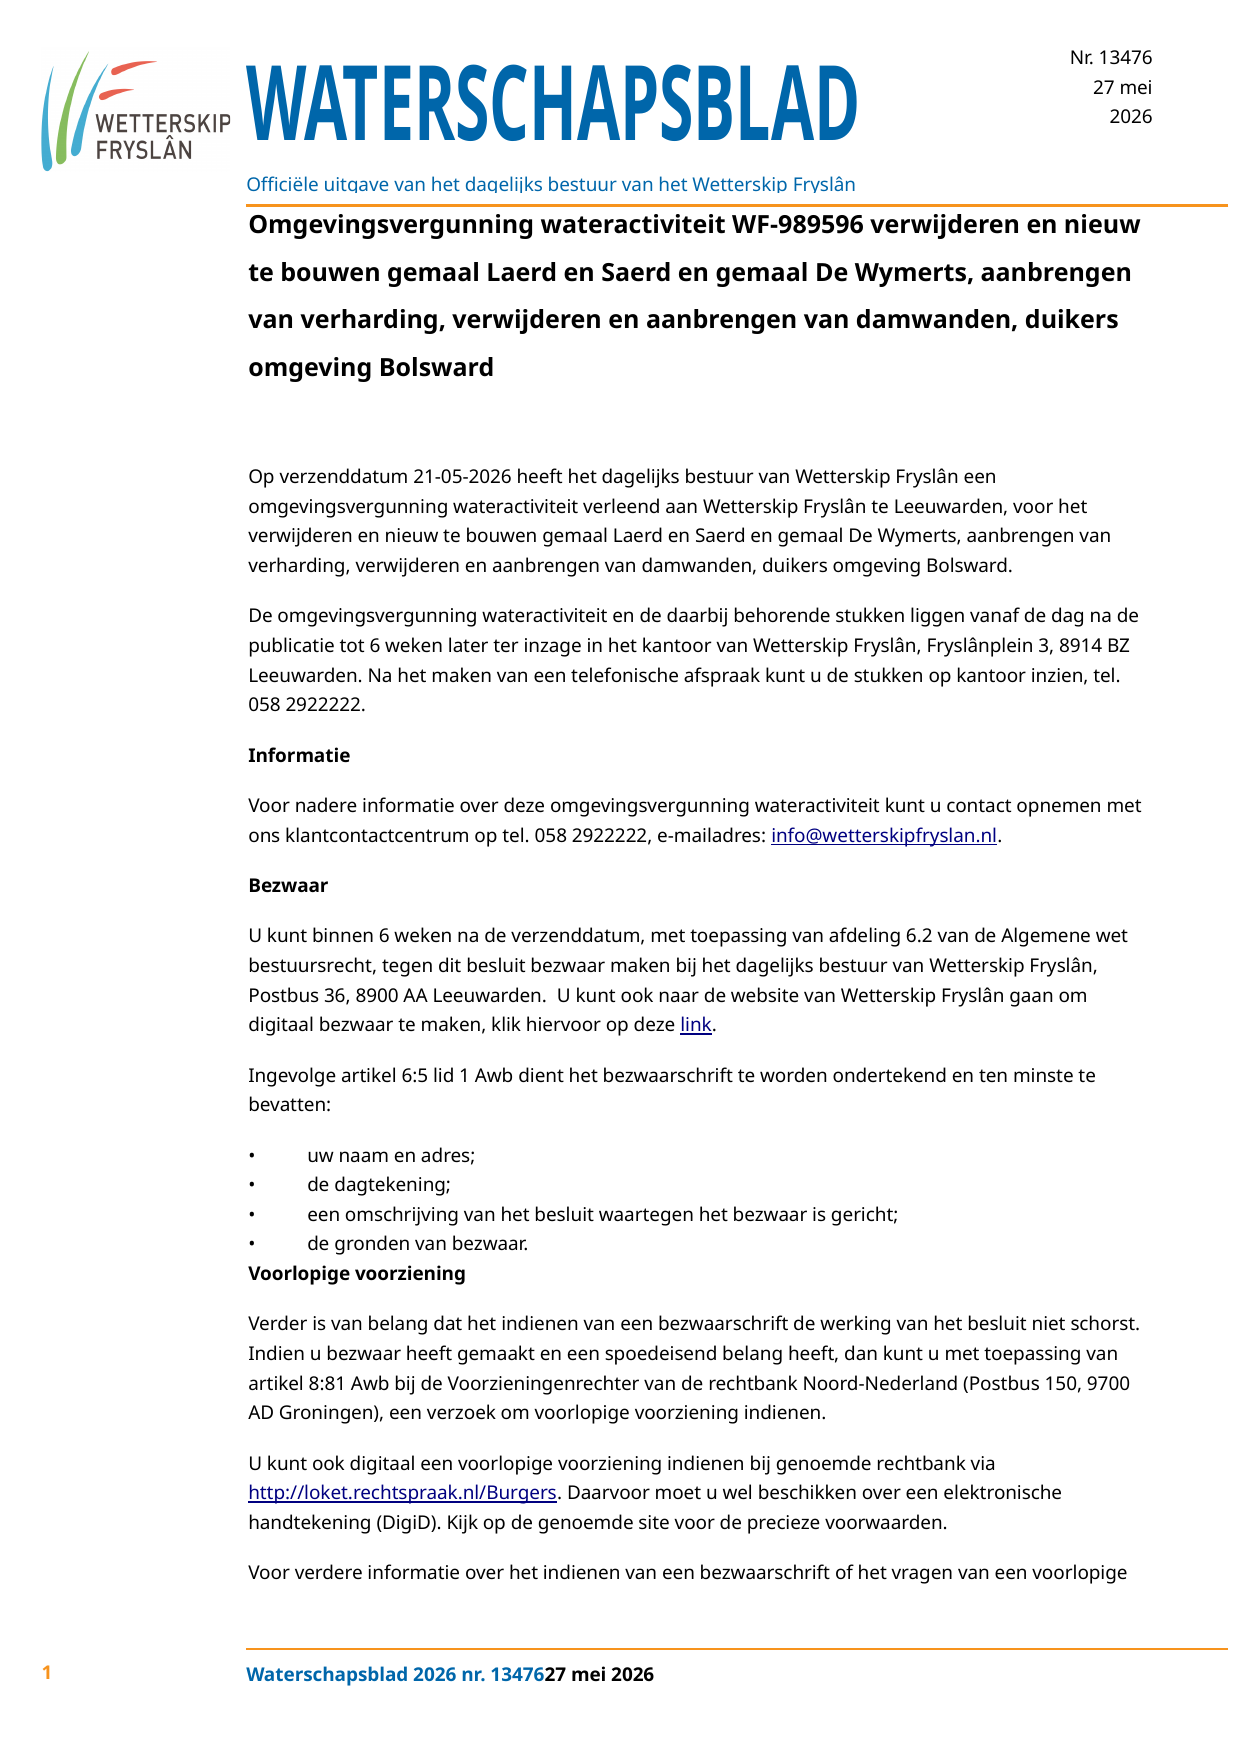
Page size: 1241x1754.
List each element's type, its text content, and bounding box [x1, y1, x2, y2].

text De omgevingsvergunning wateractiviteit en de daarbij behorende stukken liggen vanaf de dag na de publicatie tot 6 weken later ter inzage in het kantoor van Wetterskip Fryslân, Fryslânplein 3, 8914 BZ Leeuwarden. Na het maken van een telefonische afspraak kunt u de stukken op kantoor inzien, tel. 058 2922222. [248, 603, 1152, 717]
list de gronden van bezwaar. [248, 1231, 1152, 1256]
text Verder is van belang dat het indienen van een bezwaarschrift de werking van het besluit niet schorst. Indien u bezwaar heeft gemaakt en een spoedeisend belang heeft, dan kunt u met toepassing van artikel 8:81 Awb bij de Voorzieningenrechter van de rechtbank Noord-Nederland (Postbus 150, 9700 AD Groningen), een verzoek om voorlopige voorziening indienen. [248, 1311, 1152, 1425]
text Ingevolge artikel 6:5 lid 1 Awb dient het bezwaarschrift te worden ondertekend en ten minste te bevatten: [248, 1062, 1152, 1117]
text U kunt binnen 6 weken na de verzenddatum, met toepassing van afdeling 6.2 van de Algemene wet bestuursrecht, tegen dit besluit bezwaar maken bij het dagelijks bestuur van Wetterskip Fryslân, Postbus 36, 8900 AA Leeuwarden. U kunt ook naar de website van Wetterskip Fryslân gaan om digitaal bezwaar te maken, klik hiervoor op deze link. [248, 923, 1152, 1037]
list uw naam en adres; [248, 1142, 1152, 1168]
text Voor verdere informatie over het indienen van een bezwaarschrift of het vragen van een voorlopige [248, 1559, 1152, 1585]
list een omschrijving van het besluit waartegen het bezwaar is gericht; [248, 1201, 1152, 1227]
text Bezwaar [248, 872, 1152, 898]
text Omgevingsvergunning wateractiviteit WF-989596 verwijderen en nieuw te bouwen gemaal Laerd en Saerd en gemaal De Wymerts, aanbrengen van verharding, verwijderen en aanbrengen van damwanden, duikers omgeving Bolsward [248, 207, 1152, 384]
text Voor nadere informatie over deze omgevingsvergunning wateractiviteit kunt u contact opnemen met ons klantcontactcentrum op tel. 058 2922222, e-mailadres: info@wetterskipfryslan.nl. [248, 792, 1152, 848]
text Informatie [248, 742, 1152, 768]
text Op verzenddatum 21-05-2026 heeft het dagelijks bestuur van Wetterskip Fryslân een omgevingsvergunning wateractiviteit verleend aan Wetterskip Fryslân te Leeuwarden, voor het verwijderen en nieuw te bouwen gemaal Laerd en Saerd en gemaal De Wymerts, aanbrengen van verharding, verwijderen en aanbrengen van damwanden, duikers omgeving Bolsward. [248, 463, 1152, 578]
text U kunt ook digitaal een voorlopige voorziening indienen bij genoemde rechtbank via http://loket.rechtspraak.nl/Burgers. Daarvoor moet u wel beschikken over een elektronische handtekening (DigiD). Kijk op de genoemde site voor de precieze voorwaarden. [248, 1450, 1152, 1535]
text Voorlopige voorziening [248, 1260, 1152, 1286]
list de dagtekening; [248, 1171, 1152, 1197]
picture [41, 47, 231, 172]
